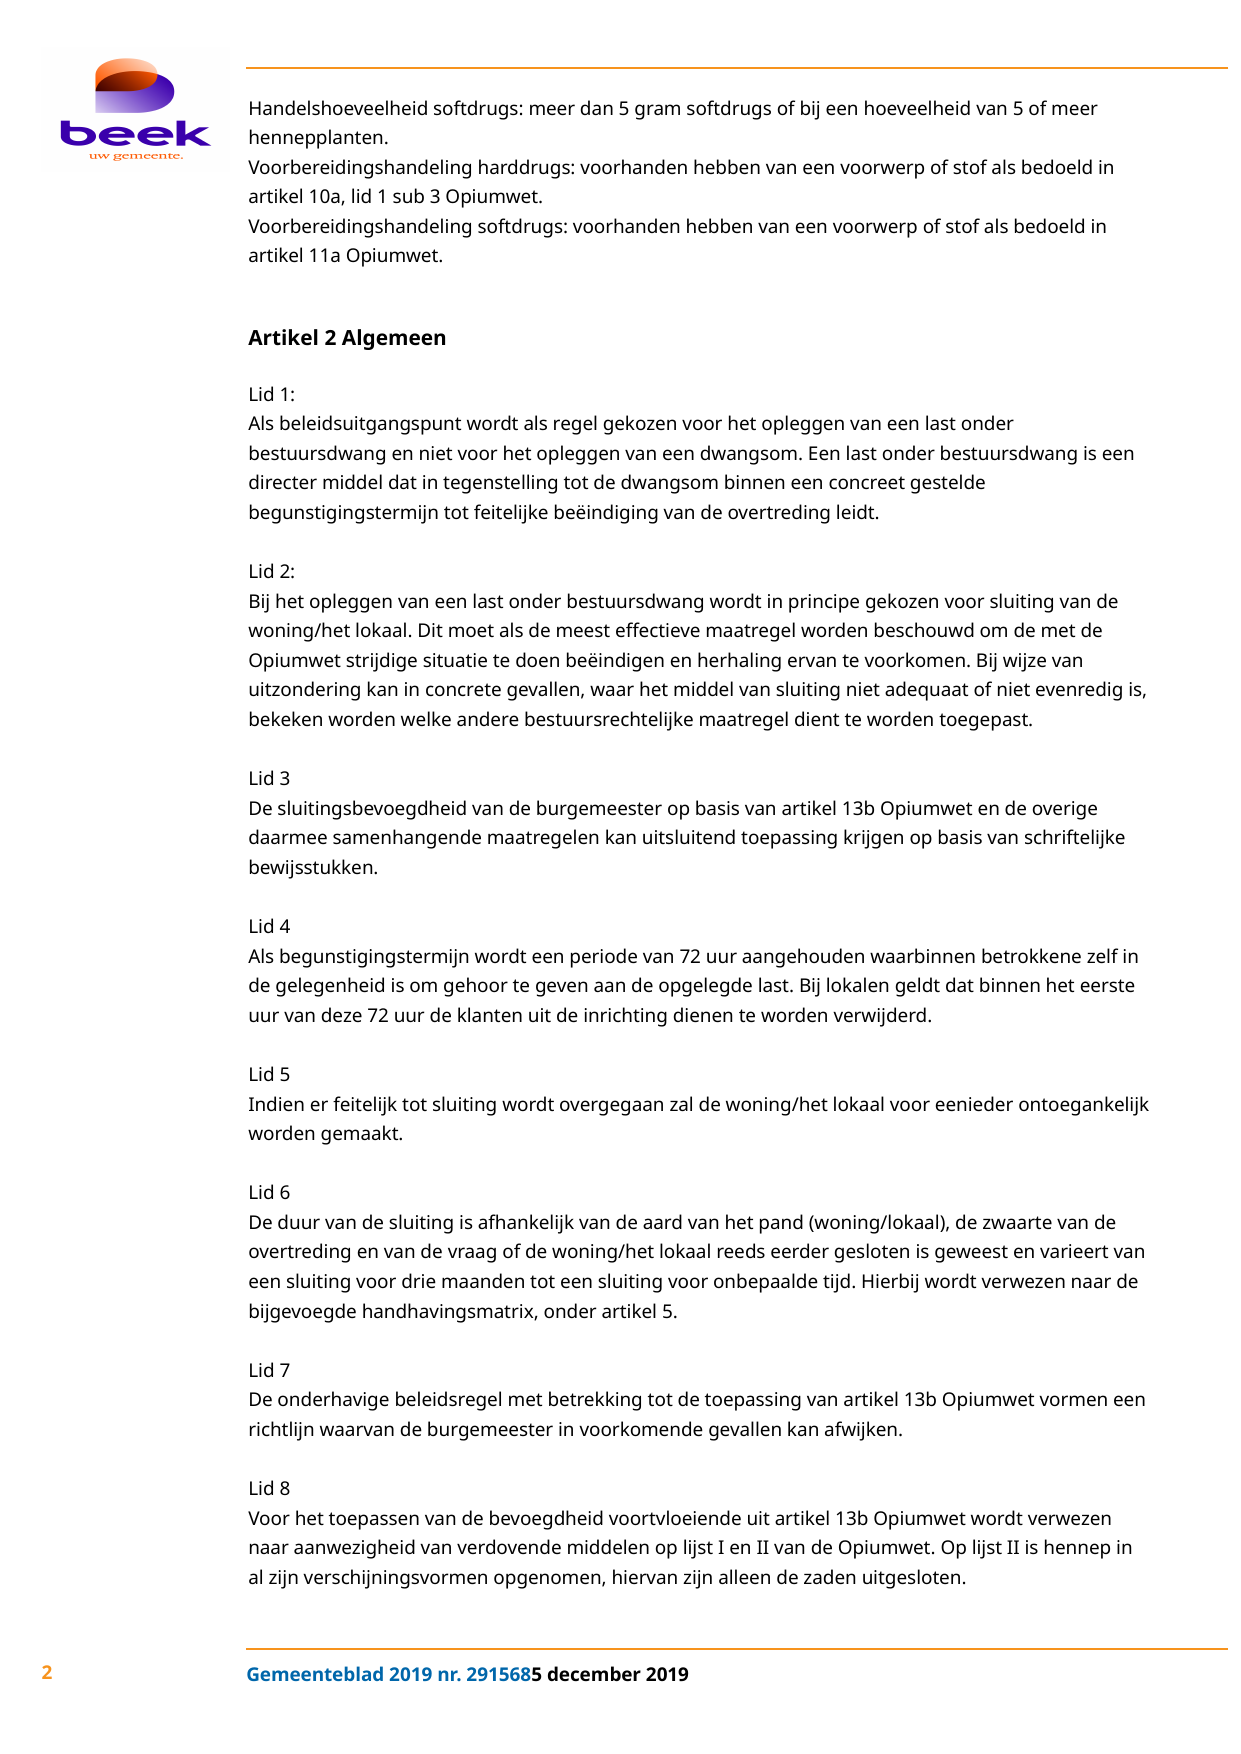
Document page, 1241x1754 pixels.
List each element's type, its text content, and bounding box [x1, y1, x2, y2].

text Lid 3 [248, 765, 1152, 791]
text Lid 8 [248, 1475, 1152, 1501]
text Lid 4 [248, 913, 1152, 939]
text Voorbereidingshandeling softdrugs: voorhanden hebben van een voorwerp of stof als bedoeld in artikel 11a Opiumwet. [248, 213, 1152, 268]
text De sluitingsbevoegdheid van de burgemeester op basis van artikel 13b Opiumwet en de overige daarmee samenhangende maatregelen kan uitsluitend toepassing krijgen op basis van schriftelijke bewijsstukken. [248, 795, 1152, 880]
text Als beleidsuitgangspunt wordt als regel gekozen voor het opleggen van een last onder bestuursdwang en niet voor het opleggen van een dwangsom. Een last onder bestuursdwang is een directer middel dat in tegenstelling tot de dwangsom binnen een concreet gestelde begunstigingstermijn tot feitelijke beëindiging van de overtreding leidt. [248, 410, 1152, 525]
text Als begunstigingstermijn wordt een periode van 72 uur aangehouden waarbinnen betrokkene zelf in de gelegenheid is om gehoor te geven aan de opgelegde last. Bij lokalen geldt dat binnen het eerste uur van deze 72 uur de klanten uit de inrichting dienen te worden verwijderd. [248, 943, 1152, 1028]
text De duur van de sluiting is afhankelijk van de aard van het pand (woning/lokaal), de zwaarte van de overtreding en van de vraag of de woning/het lokaal reeds eerder gesloten is geweest en varieert van een sluiting voor drie maanden tot een sluiting voor onbepaalde tijd. Hierbij wordt verwezen naar de bijgevoegde handhavingsmatrix, onder artikel 5. [248, 1209, 1152, 1323]
text Voorbereidingshandeling harddrugs: voorhanden hebben van een voorwerp of stof als bedoeld in artikel 10a, lid 1 sub 3 Opiumwet. [248, 154, 1152, 209]
text Lid 5 [248, 1061, 1152, 1087]
text Lid 1: [248, 381, 1152, 406]
text Handelshoeveelheid softdrugs: meer dan 5 gram softdrugs of bij een hoeveelheid van 5 of meer hennepplanten. [248, 95, 1152, 150]
text Lid 2: [248, 558, 1152, 584]
text Lid 7 [248, 1357, 1152, 1383]
text Lid 6 [248, 1179, 1152, 1205]
text De onderhavige beleidsregel met betrekking tot de toepassing van artikel 13b Opiumwet vormen een richtlijn waarvan de burgemeester in voorkomende gevallen kan afwijken. [248, 1387, 1152, 1442]
text Voor het toepassen van de bevoegdheid voortvloeiende uit artikel 13b Opiumwet wordt verwezen naar aanwezigheid van verdovende middelen op lijst I en II van de Opiumwet. Op lijst II is hennep in al zijn verschijningsvormen opgenomen, hiervan zijn alleen de zaden uitgesloten. [248, 1505, 1152, 1590]
text Artikel 2 Algemeen [248, 323, 1152, 351]
picture [41, 47, 231, 172]
text Indien er feitelijk tot sluiting wordt overgegaan zal de woning/het lokaal voor eenieder ontoegankelijk worden gemaakt. [248, 1091, 1152, 1146]
text Bij het opleggen van een last onder bestuursdwang wordt in principe gekozen voor sluiting van de woning/het lokaal. Dit moet als de meest effectieve maatregel worden beschouwd om de met de Opiumwet strijdige situatie te doen beëindigen en herhaling ervan te voorkomen. Bij wijze van uitzondering kan in concrete gevallen, waar het middel van sluiting niet adequaat of niet evenredig is, bekeken worden welke andere bestuursrechtelijke maatregel dient te worden toegepast. [248, 588, 1152, 732]
